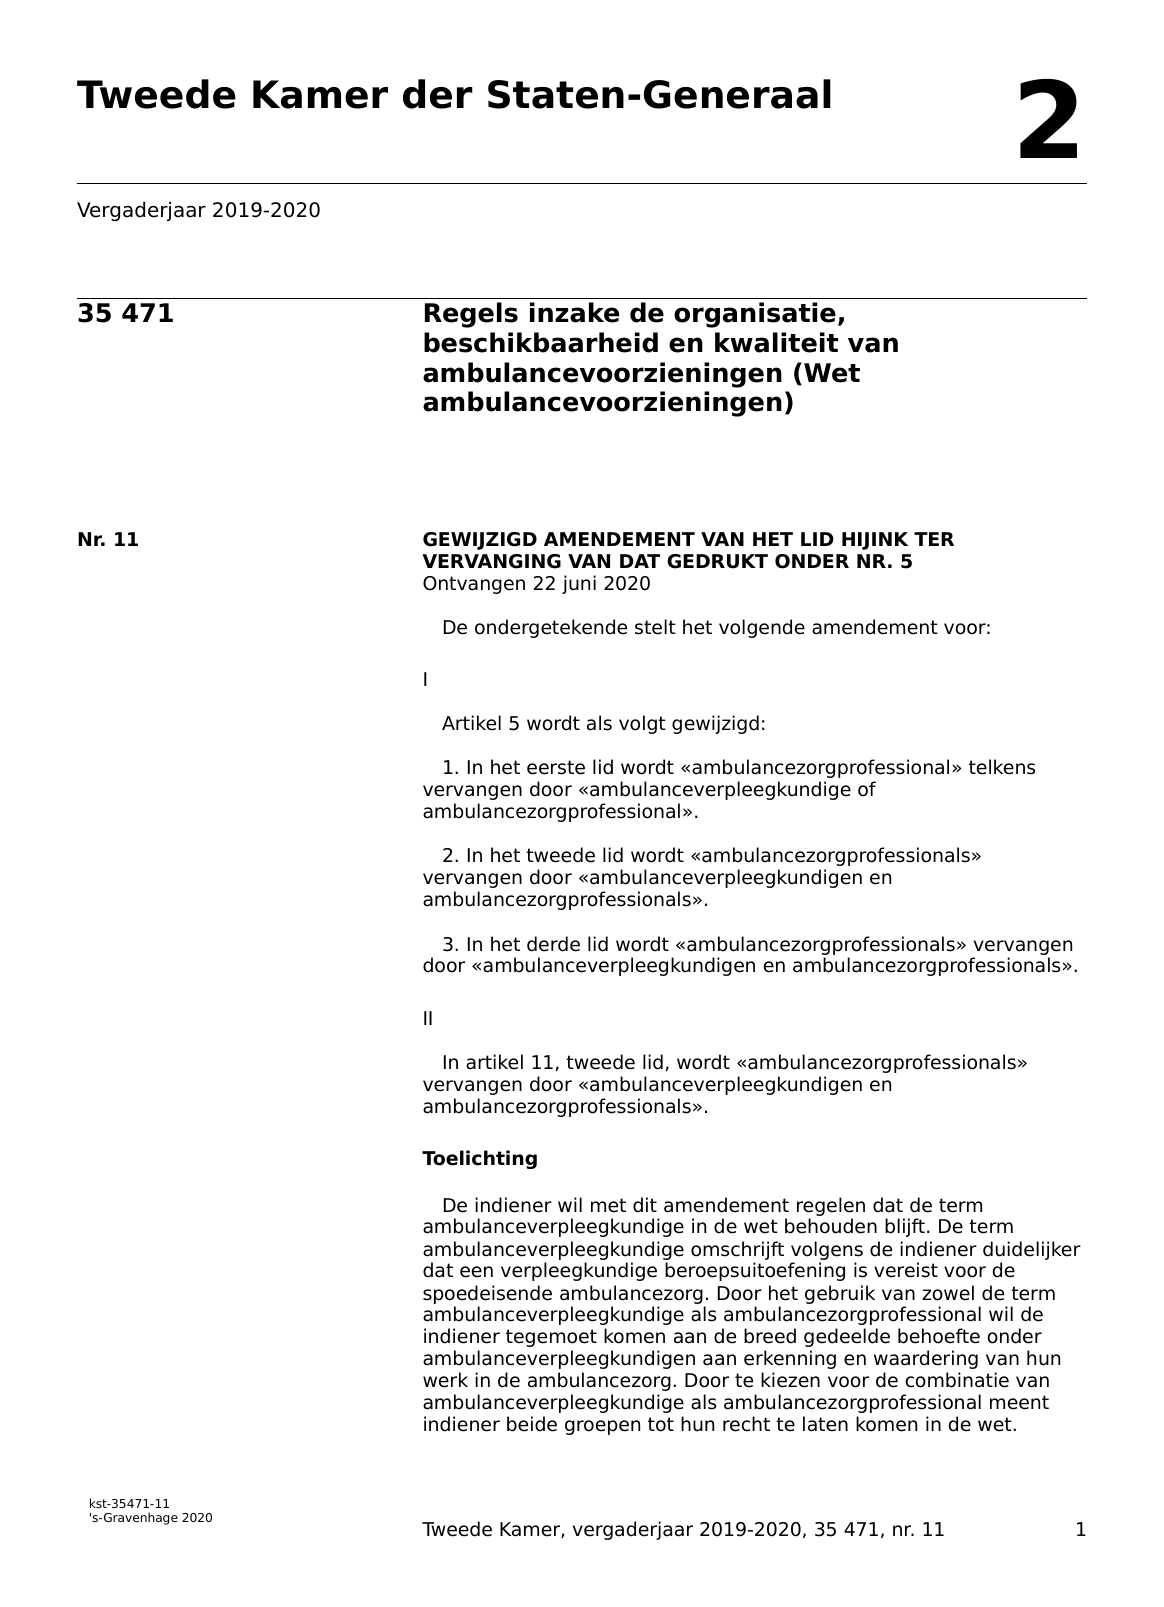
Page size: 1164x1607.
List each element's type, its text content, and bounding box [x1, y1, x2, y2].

subtitle I [422, 669, 1087, 691]
table_header Tweede Kamer der Staten-Generaal [77, 59, 886, 183]
text 1. In het eerste lid wordt «ambulancezorgprofessional» telkens vervangen door «ambulanceverpleegkundige of ambulancezorgprofessional». [422, 757, 1087, 823]
subtitle Toelichting [422, 1147, 1087, 1169]
text kst-35471-11 [88, 1497, 323, 1511]
text In artikel 11, tweede lid, wordt «ambulancezorgprofessionals» vervangen door «ambulanceverpleegkundigen en ambulancezorgprofessionals». [422, 1052, 1087, 1117]
text Artikel 5 wordt als volgt gewijzigd: [422, 713, 1087, 735]
subtitle 35 471 Regels inzake de organisatie, beschikbaarheid en kwaliteit van ambulancevoorzieningen (Wet ambulancevoorzieningen) [77, 299, 1087, 418]
text 3. In het derde lid wordt «ambulancezorgprofessionals» vervangen door «ambulanceverpleegkundigen en ambulancezorgprofessionals». [422, 933, 1087, 977]
text De ondergetekende stelt het volgende amendement voor: [422, 617, 1087, 639]
text 's-Gravenhage 2020 [88, 1511, 323, 1525]
text Ontvangen 22 juni 2020 [422, 573, 1087, 595]
text 2. In het tweede lid wordt «ambulancezorgprofessionals» vervangen door «ambulanceverpleegkundigen en ambulancezorgprofessionals». [422, 845, 1087, 911]
subtitle II [422, 1007, 1087, 1029]
text De indiener wil met dit amendement regelen dat de term ambulanceverpleegkundige in de wet behouden blijft. De term ambulanceverpleegkundige omschrijft volgens de indiener duidelijker dat een verpleegkundige beroepsuitoefening is vereist voor de spoedeisende ambulancezorg. Door het gebruik van zowel de term ambulanceverpleegkundige als ambulancezorgprofessional wil de indiener tegemoet komen aan de breed gedeelde behoefte onder ambulanceverpleegkundigen aan erkenning en waardering van hun werk in de ambulancezorg. Door te kiezen voor de combinatie van ambulanceverpleegkundige als ambulancezorgprofessional meent indiener beide groepen tot hun recht te laten komen in de wet. [422, 1194, 1087, 1436]
table_header 2 [886, 59, 1087, 183]
table_cell Vergaderjaar 2019-2020 [77, 184, 1087, 298]
subtitle Nr. 11 GEWIJZIGD AMENDEMENT VAN HET LID HIJINK TER VERVANGING VAN DAT GEDRUKT ONDER NR. 5 [77, 529, 1087, 573]
